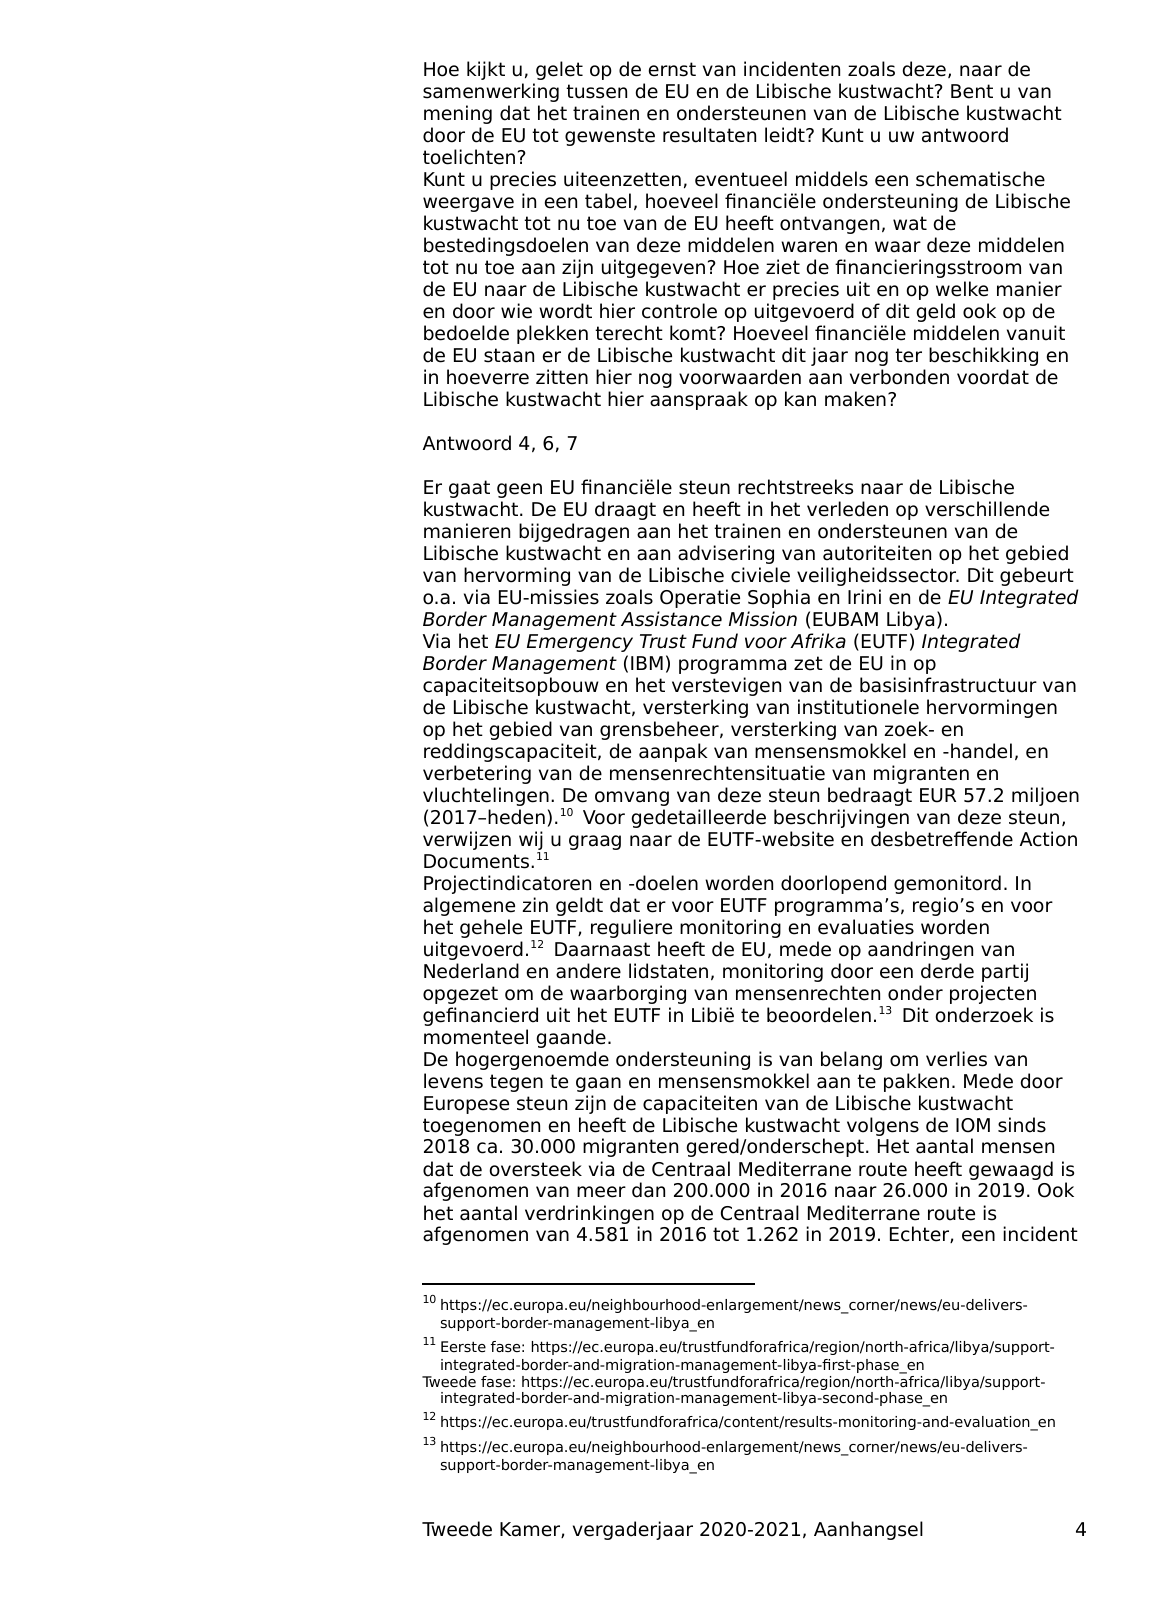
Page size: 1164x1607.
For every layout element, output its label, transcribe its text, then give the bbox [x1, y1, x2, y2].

text Antwoord 4, 6, 7 [422, 433, 1087, 455]
text Hoe kijkt u, gelet op de ernst van incidenten zoals deze, naar de samenwerking tussen de EU en de Libische kustwacht? Bent u van mening dat het trainen en ondersteunen van de Libische kustwacht door de EU tot gewenste resultaten leidt? Kunt u uw antwoord toelichten? [422, 59, 1087, 169]
text https://ec.europa.eu/trustfundforafrica/content/results-monitoring-and-evaluation_en [422, 1410, 1087, 1432]
text Eerste fase: https://ec.europa.eu/trustfundforafrica/region/north-africa/libya/support-integrated-border-and-migration-management-libya-first-phase_en [422, 1335, 1087, 1374]
text Tweede fase: https://ec.europa.eu/trustfundforafrica/region/north-africa/libya/support-integrated-border-and-migration-management-libya-second-phase_en [422, 1374, 1087, 1407]
text De hogergenoemde ondersteuning is van belang om verlies van levens tegen te gaan en mensensmokkel aan te pakken. Mede door Europese steun zijn de capaciteiten van de Libische kustwacht toegenomen en heeft de Libische kustwacht volgens de IOM sinds 2018 ca. 30.000 migranten gered/onderschept. Het aantal mensen dat de oversteek via de Centraal Mediterrane route heeft gewaagd is afgenomen van meer dan 200.000 in 2016 naar 26.000 in 2019. Ook het aantal verdrinkingen op de Centraal Mediterrane route is afgenomen van 4.581 in 2016 tot 1.262 in 2019. Echter, een incident [422, 1048, 1087, 1246]
text Projectindicatoren en -doelen worden doorlopend gemonitord. In algemene zin geldt dat er voor EUTF programma’s, regio’s en voor het gehele EUTF, reguliere monitoring en evaluaties worden uitgevoerd. Daarnaast heeft de EU, mede op aandringen van Nederland en andere lidstaten, monitoring door een derde partij opgezet om de waarborging van mensenrechten onder projecten gefinancierd uit het EUTF in Libië te beoordelen. Dit onderzoek is momenteel gaande. [422, 873, 1087, 1048]
text Via het EU Emergency Trust Fund voor Afrika (EUTF) Integrated Border Management (IBM) programma zet de EU in op capaciteitsopbouw en het verstevigen van de basisinfrastructuur van de Libische kustwacht, versterking van institutionele hervormingen op het gebied van grensbeheer, versterking van zoek- en reddingscapaciteit, de aanpak van mensensmokkel en -handel, en verbetering van de mensenrechtensituatie van migranten en vluchtelingen. De omvang van deze steun bedraagt EUR 57.2 miljoen (2017–heden). Voor gedetailleerde beschrijvingen van deze steun, verwijzen wij u graag naar de EUTF-website en desbetreffende Action Documents. [422, 631, 1087, 873]
text Kunt u precies uiteenzetten, eventueel middels een schematische weergave in een tabel, hoeveel financiële ondersteuning de Libische kustwacht tot nu toe van de EU heeft ontvangen, wat de bestedingsdoelen van deze middelen waren en waar deze middelen tot nu toe aan zijn uitgegeven? Hoe ziet de financieringsstroom van de EU naar de Libische kustwacht er precies uit en op welke manier en door wie wordt hier controle op uitgevoerd of dit geld ook op de bedoelde plekken terecht komt? Hoeveel financiële middelen vanuit de EU staan er de Libische kustwacht dit jaar nog ter beschikking en in hoeverre zitten hier nog voorwaarden aan verbonden voordat de Libische kustwacht hier aanspraak op kan maken? [422, 169, 1087, 411]
text https://ec.europa.eu/neighbourhood-enlargement/news_corner/news/eu-delivers-support-border-management-libya_en [422, 1435, 1087, 1474]
text https://ec.europa.eu/neighbourhood-enlargement/news_corner/news/eu-delivers-support-border-management-libya_en [422, 1293, 1087, 1332]
text Er gaat geen EU financiële steun rechtstreeks naar de Libische kustwacht. De EU draagt en heeft in het verleden op verschillende manieren bijgedragen aan het trainen en ondersteunen van de Libische kustwacht en aan advisering van autoriteiten op het gebied van hervorming van de Libische civiele veiligheidssector. Dit gebeurt o.a. via EU-missies zoals Operatie Sophia en Irini en de EU Integrated Border Management Assistance Mission (EUBAM Libya). [422, 477, 1087, 631]
